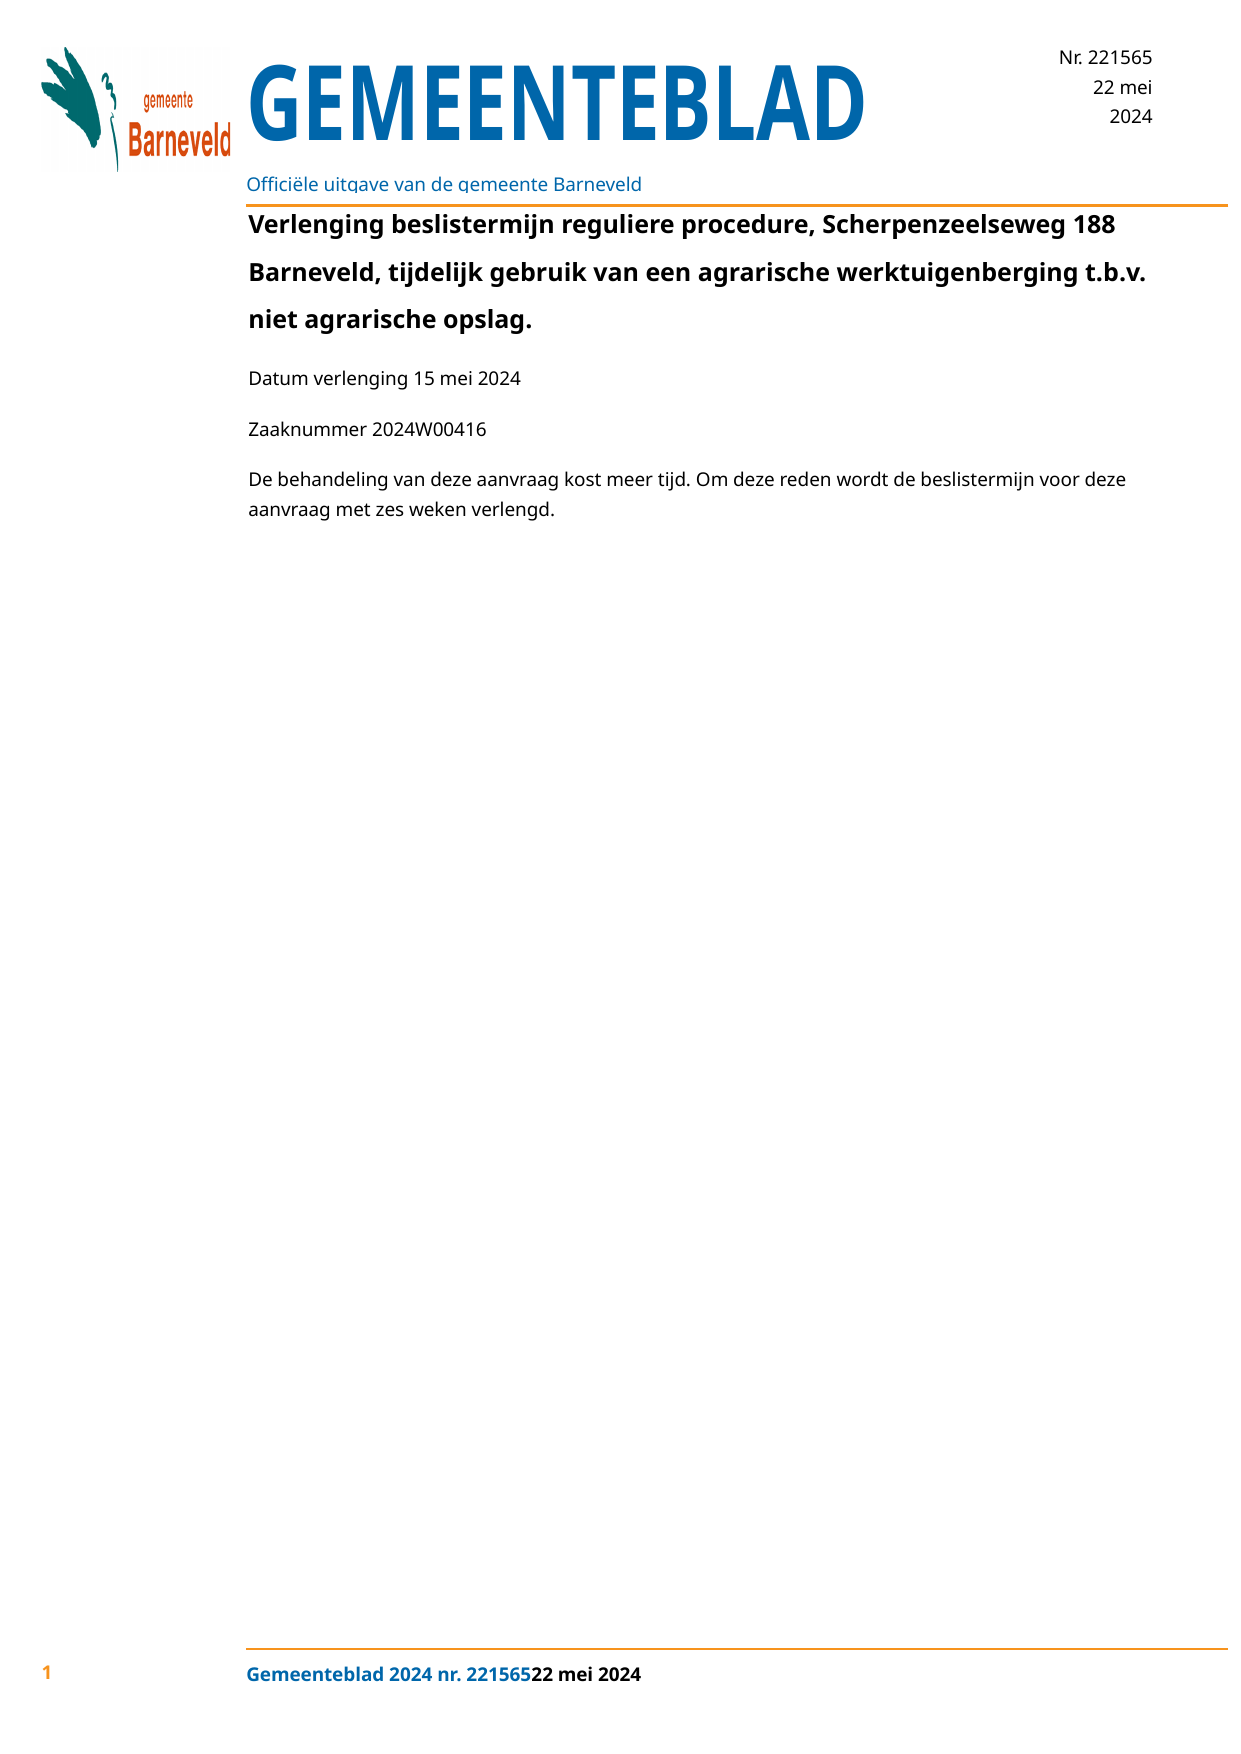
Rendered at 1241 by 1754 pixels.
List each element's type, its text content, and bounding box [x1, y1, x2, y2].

picture [41, 47, 231, 172]
text Datum verlenging 15 mei 2024 [248, 366, 1152, 391]
text Verlenging beslistermijn reguliere procedure, Scherpenzeelseweg 188 Barneveld, tijdelijk gebruik van een agrarische werktuigenberging t.b.v. niet agrarische opslag. [248, 207, 1152, 336]
text De behandeling van deze aanvraag kost meer tijd. Om deze reden wordt de beslistermijn voor deze aanvraag met zes weken verlengd. [248, 466, 1152, 522]
text Zaaknummer 2024W00416 [248, 416, 1152, 442]
